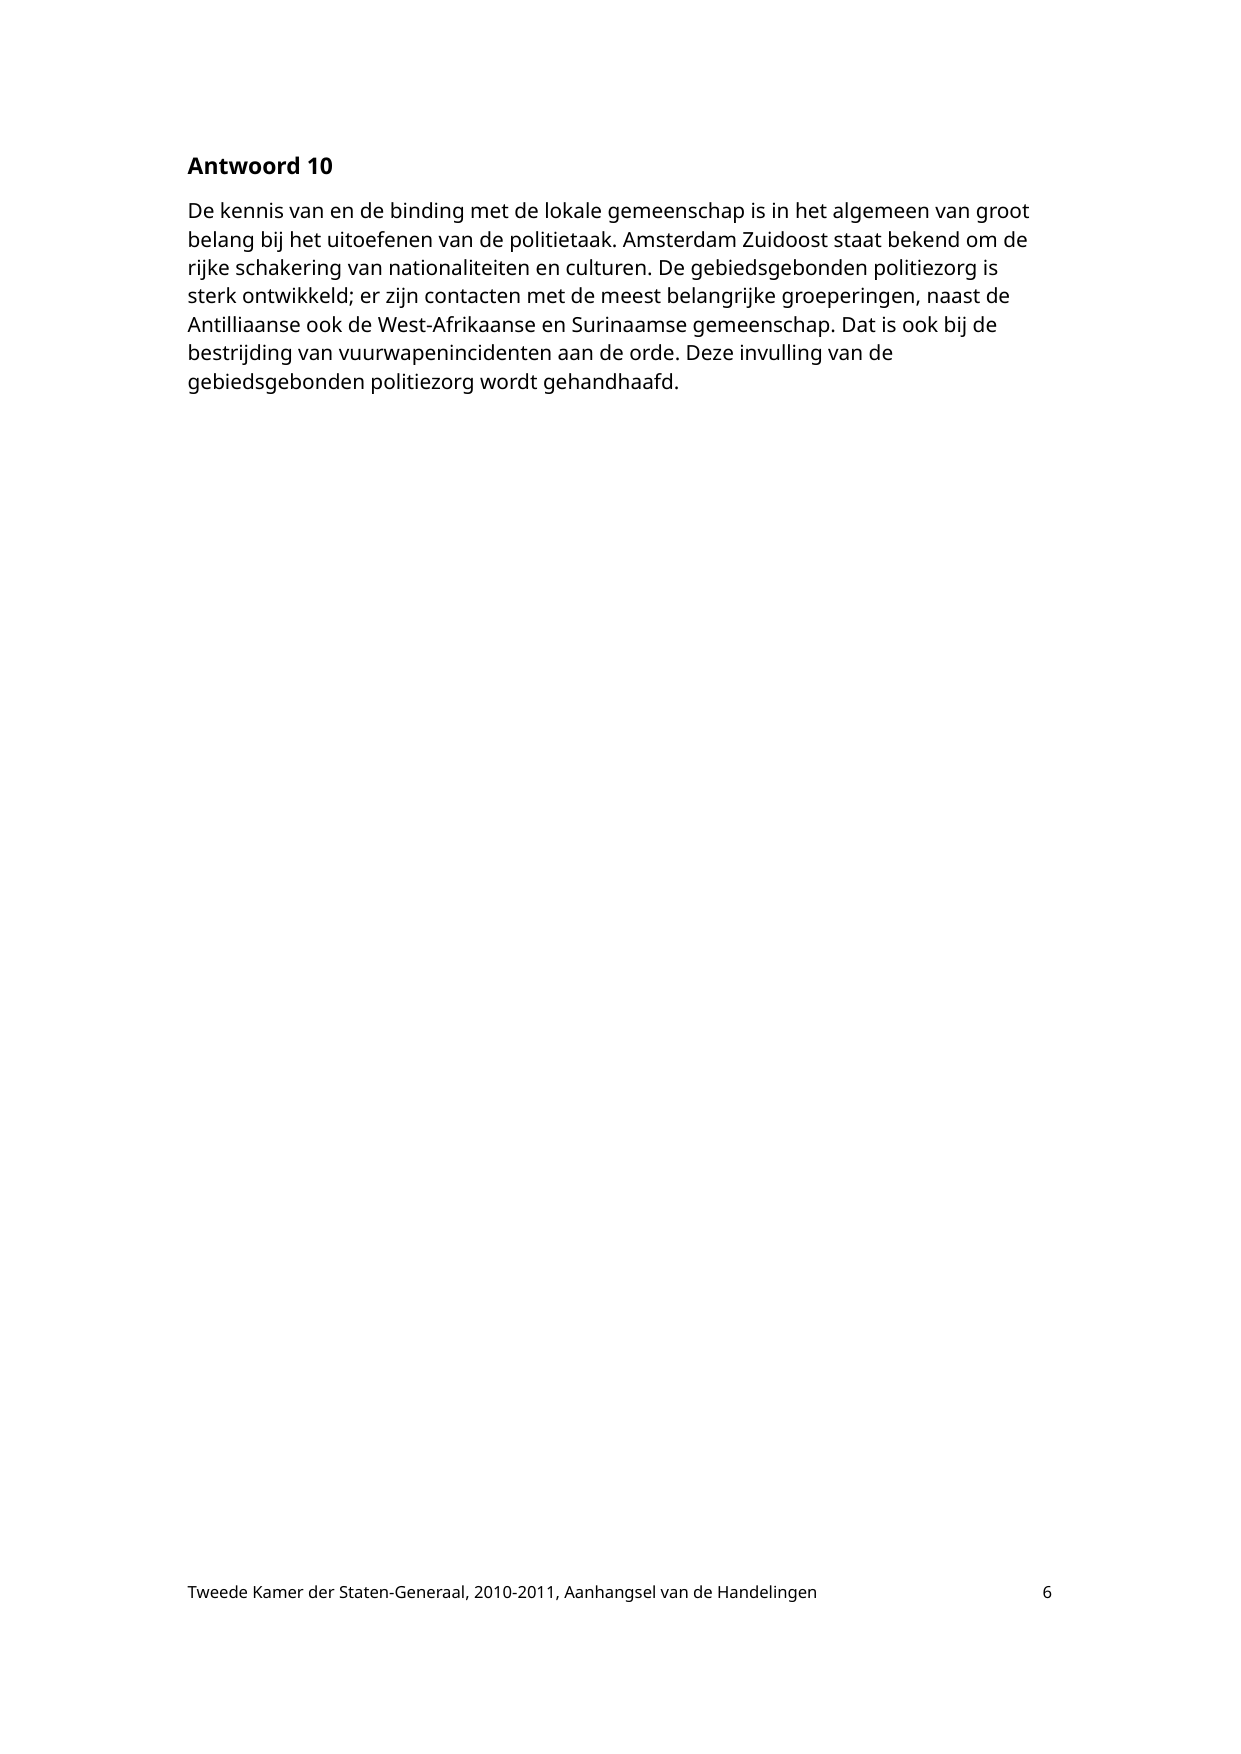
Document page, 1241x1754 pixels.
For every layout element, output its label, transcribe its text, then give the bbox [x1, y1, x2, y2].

subtitle Antwoord 10 [187, 150, 1053, 181]
text De kennis van en de binding met de lokale gemeenschap is in het algemeen van groot belang bij het uitoefenen van de politietaak. Amsterdam Zuidoost staat bekend om de rijke schakering van nationaliteiten en culturen. De gebiedsgebonden politiezorg is sterk ontwikkeld; er zijn contacten met de meest belangrijke groeperingen, naast de Antilliaanse ook de West-Afrikaanse en Surinaamse gemeenschap. Dat is ook bij de bestrijding van vuurwapenincidenten aan de orde. Deze invulling van de gebiedsgebonden politiezorg wordt gehandhaafd. [187, 196, 1053, 395]
